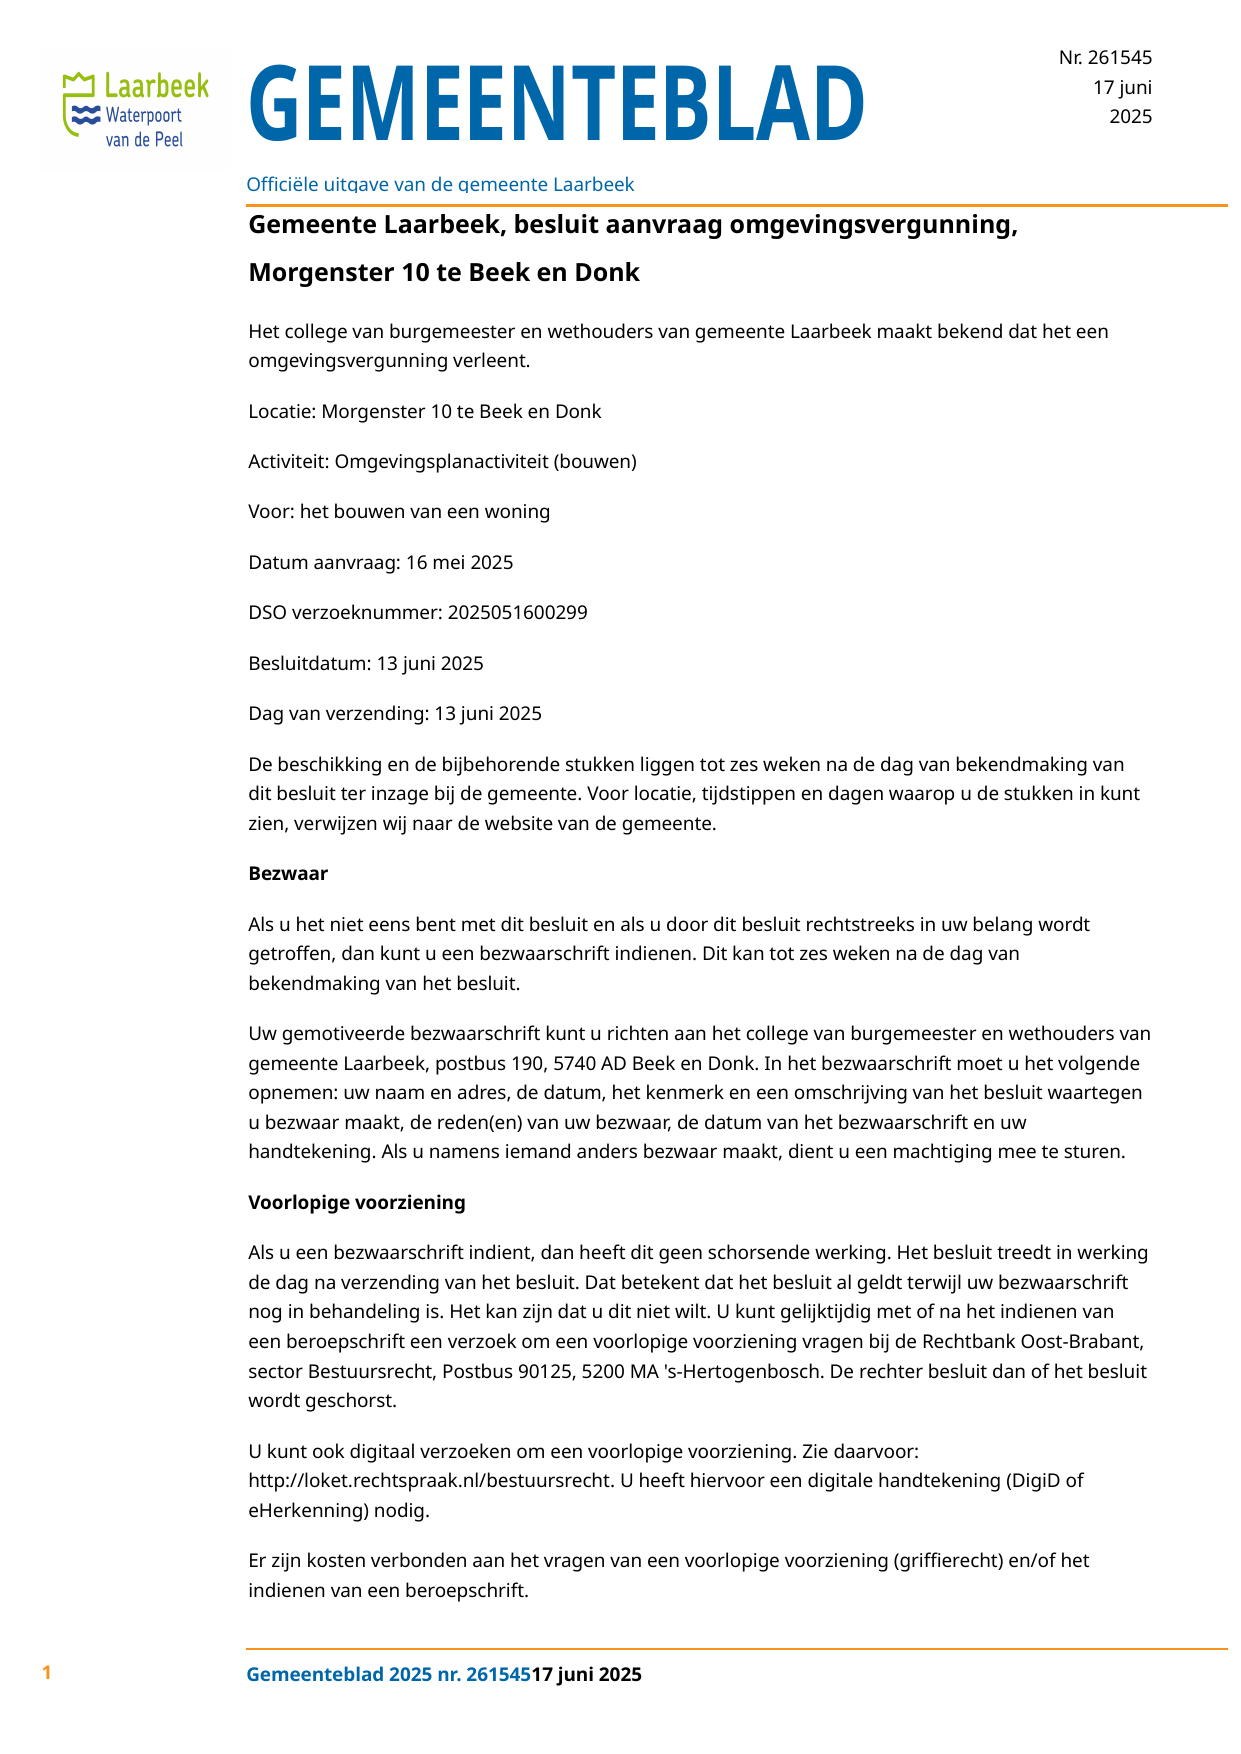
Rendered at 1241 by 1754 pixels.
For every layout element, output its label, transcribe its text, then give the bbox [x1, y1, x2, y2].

text DSO verzoeknummer: 2025051600299 [248, 599, 1152, 625]
text Voorlopige voorziening [248, 1189, 1152, 1215]
text Als u het niet eens bent met dit besluit en als u door dit besluit rechtstreeks in uw belang wordt getroffen, dan kunt u een bezwaarschrift indienen. Dit kan tot zes weken na de dag van bekendmaking van het besluit. [248, 911, 1152, 996]
text U kunt ook digitaal verzoeken om een voorlopige voorziening. Zie daarvoor: http://loket.rechtspraak.nl/bestuursrecht. U heeft hiervoor een digitale handtekening (DigiD of eHerkenning) nodig. [248, 1438, 1152, 1523]
text Er zijn kosten verbonden aan het vragen van een voorlopige voorziening (griffierecht) en/of het indienen van een beroepschrift. [248, 1547, 1152, 1603]
text Besluitdatum: 13 juni 2025 [248, 650, 1152, 676]
text Voor: het bouwen van een woning [248, 499, 1152, 524]
text Gemeente Laarbeek, besluit aanvraag omgevingsvergunning, Morgenster 10 te Beek en Donk [248, 207, 1152, 288]
text Als u een bezwaarschrift indient, dan heeft dit geen schorsende werking. Het besluit treedt in werking de dag na verzending van het besluit. Dat betekent dat het besluit al geldt terwijl uw bezwaarschrift nog in behandeling is. Het kan zijn dat u dit niet wilt. U kunt gelijktijdig met of na het indienen van een beroepschrift een verzoek om een voorlopige voorziening vragen bij de Rechtbank Oost-Brabant, sector Bestuursrecht, Postbus 90125, 5200 MA 's‑Hertogenbosch. De rechter besluit dan of het besluit wordt geschorst. [248, 1239, 1152, 1413]
text Activiteit: Omgevingsplanactiviteit (bouwen) [248, 448, 1152, 474]
text Dag van verzending: 13 juni 2025 [248, 700, 1152, 726]
picture [41, 47, 231, 172]
text Uw gemotiveerde bezwaarschrift kunt u richten aan het college van burgemeester en wethouders van gemeente Laarbeek, postbus 190, 5740 AD Beek en Donk. In het bezwaarschrift moet u het volgende opnemen: uw naam en adres, de datum, het kenmerk en een omschrijving van het besluit waartegen u bezwaar maakt, de reden(en) van uw bezwaar, de datum van het bezwaarschrift en uw handtekening. Als u namens iemand anders bezwaar maakt, dient u een machtiging mee te sturen. [248, 1020, 1152, 1164]
text Bezwaar [248, 860, 1152, 886]
text De beschikking en de bijbehorende stukken liggen tot zes weken na de dag van bekendmaking van dit besluit ter inzage bij de gemeente. Voor locatie, tijdstippen en dagen waarop u de stukken in kunt zien, verwijzen wij naar de website van de gemeente. [248, 751, 1152, 836]
text Het college van burgemeester en wethouders van gemeente Laarbeek maakt bekend dat het een omgevingsvergunning verleent. [248, 318, 1152, 373]
text Datum aanvraag: 16 mei 2025 [248, 549, 1152, 575]
text Locatie: Morgenster 10 te Beek en Donk [248, 398, 1152, 424]
